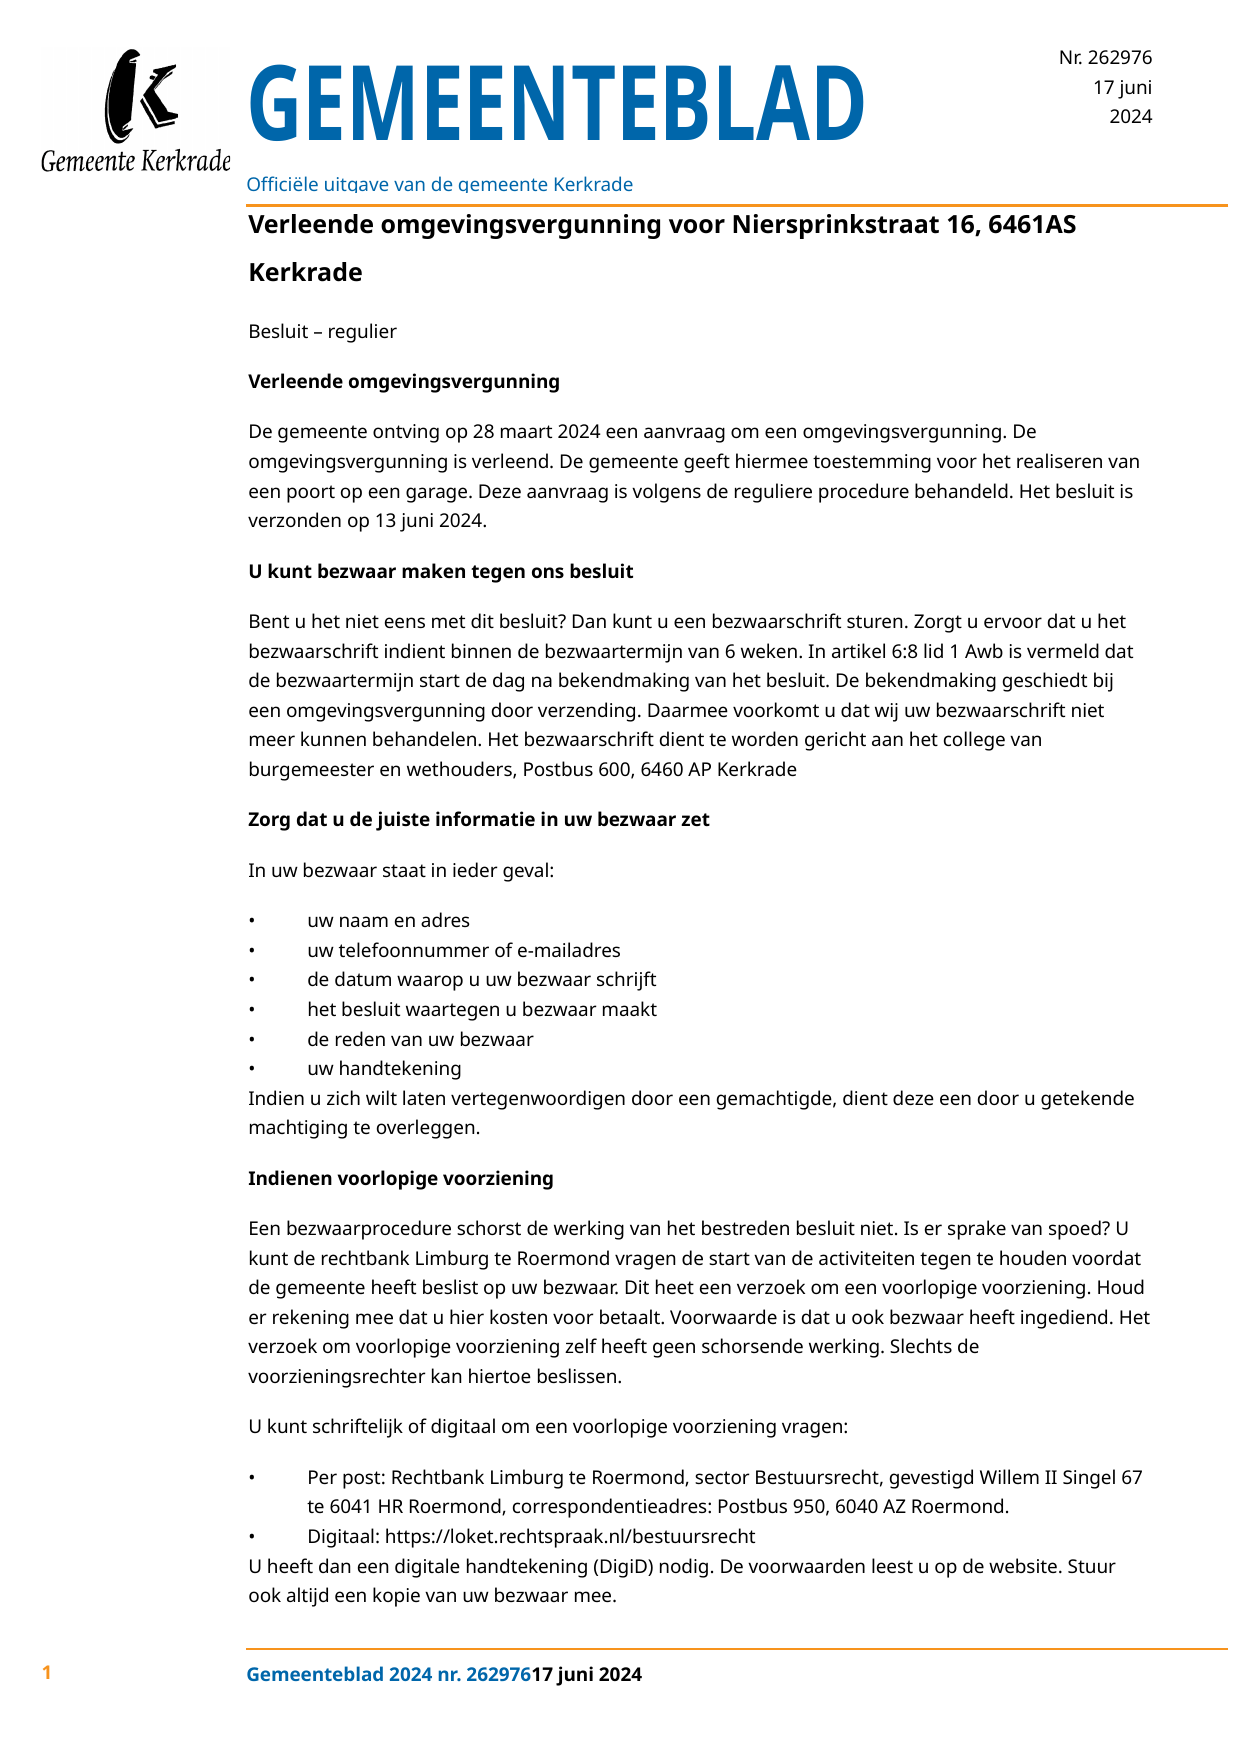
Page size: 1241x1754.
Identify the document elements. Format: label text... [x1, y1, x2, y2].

list de datum waarop u uw bezwaar schrijft [248, 967, 1152, 992]
picture [41, 47, 231, 172]
list uw telefoonnummer of e-mailadres [248, 937, 1152, 963]
list Per post: Rechtbank Limburg te Roermond, sector Bestuursrecht, gevestigd Willem II Singel 67 te 6041 HR Roermond, correspondentieadres: Postbus 950, 6040 AZ Roermond. [248, 1464, 1152, 1519]
list de reden van uw bezwaar [248, 1026, 1152, 1052]
text Een bezwaarprocedure schorst de werking van het bestreden besluit niet. Is er sprake van spoed? U kunt de rechtbank Limburg te Roermond vragen de start van de activiteiten tegen te houden voordat de gemeente heeft beslist op uw bezwaar. Dit heet een verzoek om een voorlopige voorziening. Houd er rekening mee dat u hier kosten voor betaalt. Voorwaarde is dat u ook bezwaar heeft ingediend. Het verzoek om voorlopige voorziening zelf heeft geen schorsende werking. Slechts de voorzieningsrechter kan hiertoe beslissen. [248, 1215, 1152, 1389]
text Besluit – regulier [248, 318, 1152, 344]
list uw naam en adres [248, 907, 1152, 933]
text U heeft dan een digitale handtekening (DigiD) nodig. De voorwaarden leest u op de website. Stuur ook altijd een kopie van uw bezwaar mee. [248, 1553, 1152, 1608]
text Verleende omgevingsvergunning [248, 368, 1152, 394]
text Verleende omgevingsvergunning voor Niersprinkstraat 16, 6461AS Kerkrade [248, 207, 1152, 288]
text Bent u het niet eens met dit besluit? Dan kunt u een bezwaarschrift sturen. Zorgt u ervoor dat u het bezwaarschrift indient binnen de bezwaartermijn van 6 weken. In artikel 6:8 lid 1 Awb is vermeld dat de bezwaartermijn start de dag na bekendmaking van het besluit. De bekendmaking geschiedt bij een omgevingsvergunning door verzending. Daarmee voorkomt u dat wij uw bezwaarschrift niet meer kunnen behandelen. Het bezwaarschrift dient te worden gericht aan het college van burgemeester en wethouders, Postbus 600, 6460 AP Kerkrade [248, 608, 1152, 782]
text In uw bezwaar staat in ieder geval: [248, 857, 1152, 883]
text U kunt schriftelijk of digitaal om een voorlopige voorziening vragen: [248, 1414, 1152, 1439]
list het besluit waartegen u bezwaar maakt [248, 996, 1152, 1022]
text Indien u zich wilt laten vertegenwoordigen door een gemachtigde, dient deze een door u getekende machtiging te overleggen. [248, 1085, 1152, 1140]
text U kunt bezwaar maken tegen ons besluit [248, 558, 1152, 584]
list uw handtekening [248, 1055, 1152, 1081]
text De gemeente ontving op 28 maart 2024 een aanvraag om een omgevingsvergunning. De omgevingsvergunning is verleend. De gemeente geeft hiermee toestemming voor het realiseren van een poort op een garage. Deze aanvraag is volgens de reguliere procedure behandeld. Het besluit is verzonden op 13 juni 2024. [248, 419, 1152, 533]
text Zorg dat u de juiste informatie in uw bezwaar zet [248, 807, 1152, 832]
list Digitaal: https://loket.rechtspraak.nl/bestuursrecht [248, 1523, 1152, 1549]
text Indienen voorlopige voorziening [248, 1165, 1152, 1191]
